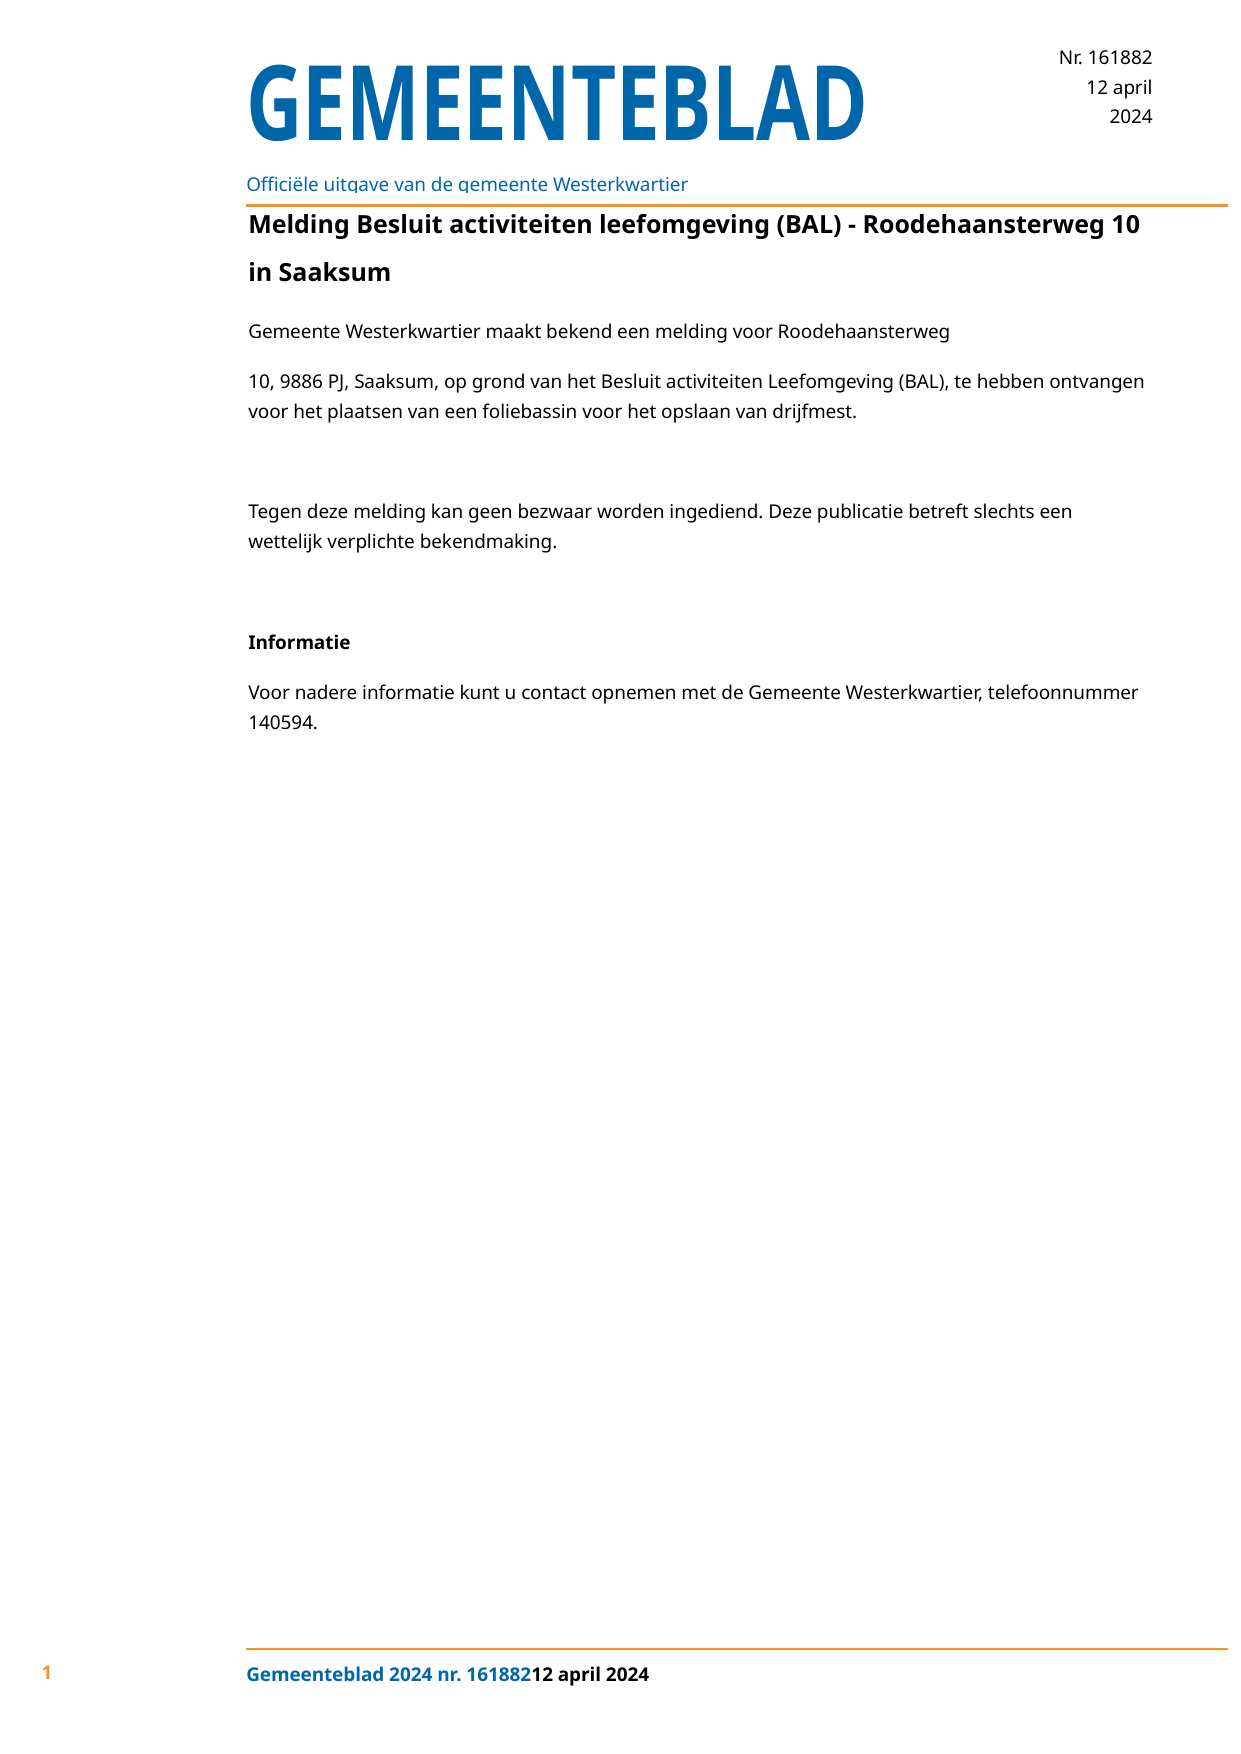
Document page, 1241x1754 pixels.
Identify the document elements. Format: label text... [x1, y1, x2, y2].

text Informatie [248, 629, 1152, 655]
text Melding Besluit activiteiten leefomgeving (BAL) - Roodehaansterweg 10 in Saaksum [248, 207, 1152, 288]
text Tegen deze melding kan geen bezwaar worden ingediend. Deze publicatie betreft slechts een wettelijk verplichte bekendmaking. [248, 499, 1152, 554]
text 10, 9886 PJ, Saaksum, op grond van het Besluit activiteiten Leefomgeving (BAL), te hebben ontvangen voor het plaatsen van een foliebassin voor het opslaan van drijfmest. [248, 368, 1152, 424]
text Gemeente Westerkwartier maakt bekend een melding voor Roodehaansterweg [248, 318, 1152, 344]
picture [41, 47, 231, 172]
text Voor nadere informatie kunt u contact opnemen met de Gemeente Westerkwartier, telefoonnummer 140594. [248, 679, 1152, 735]
